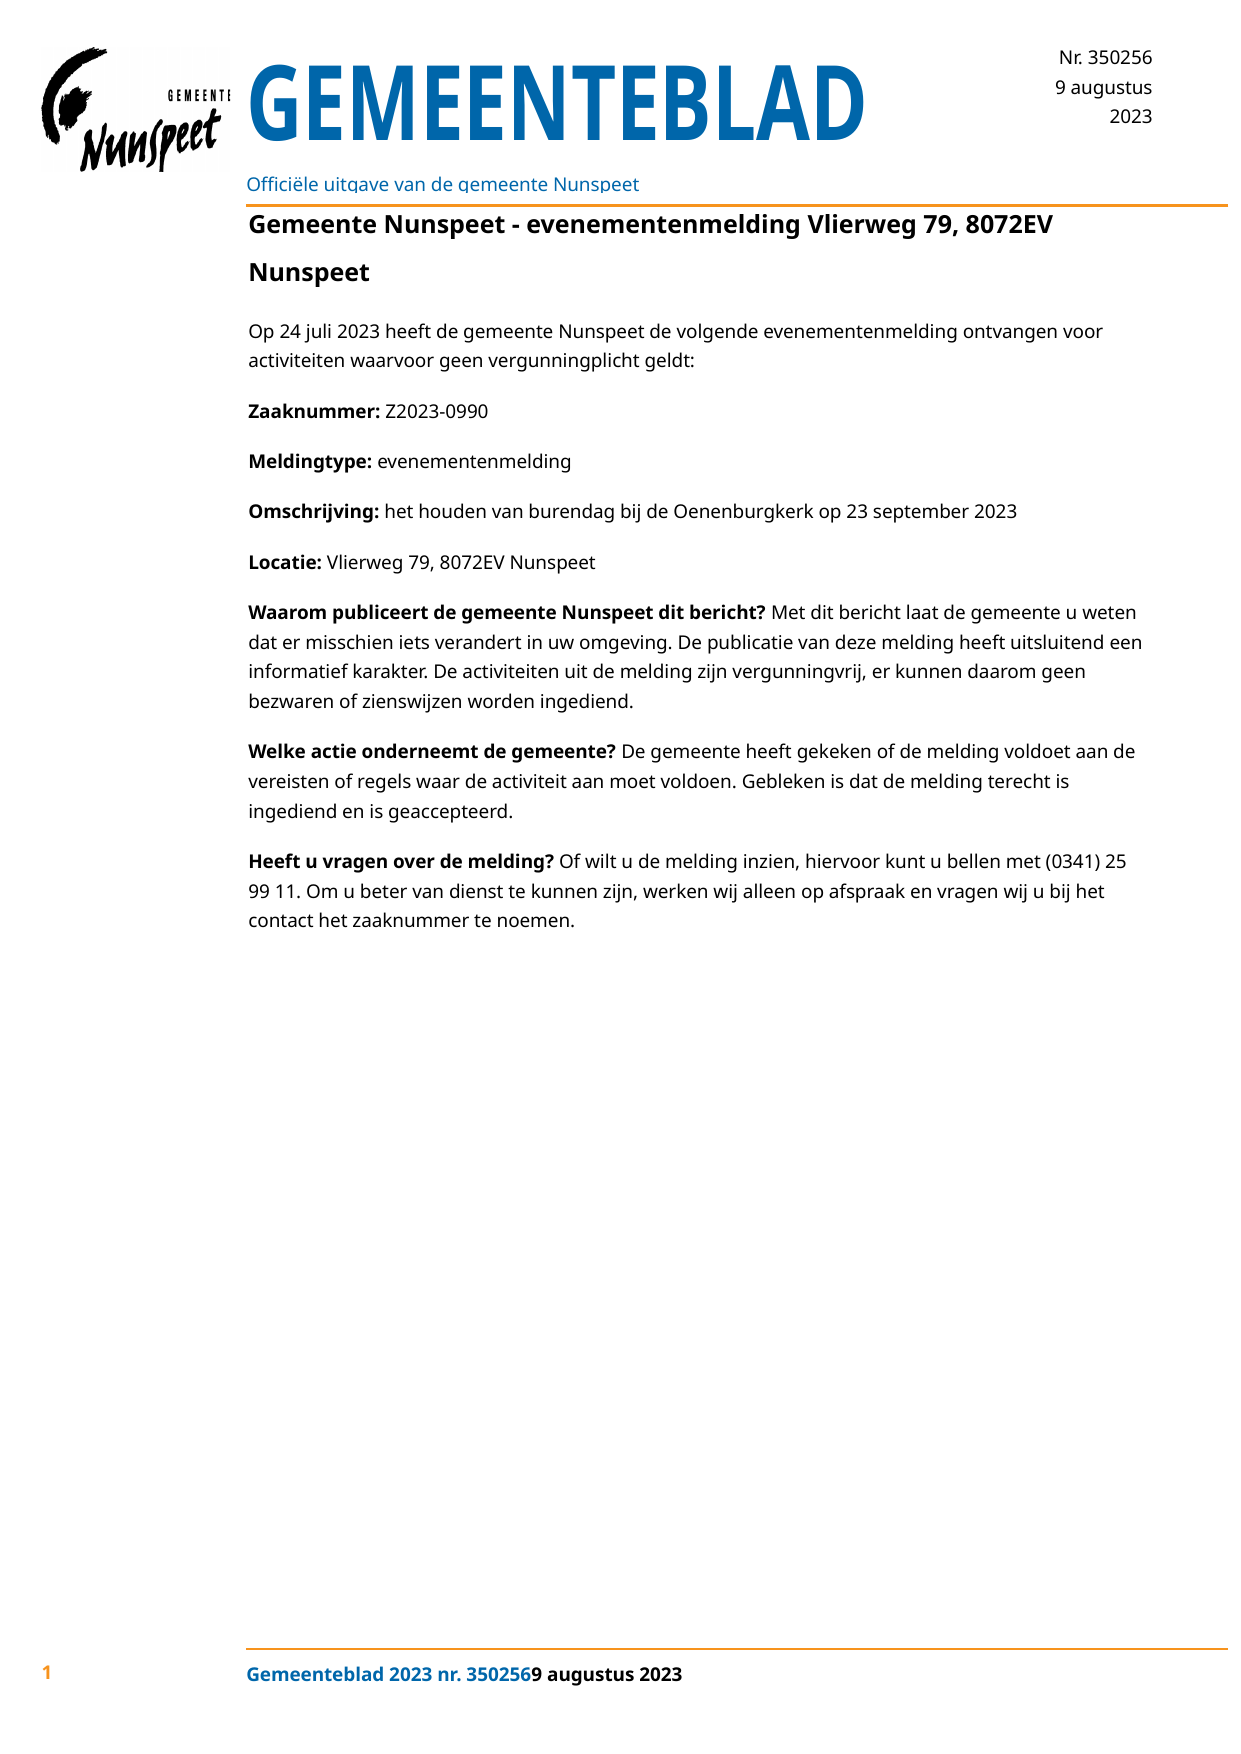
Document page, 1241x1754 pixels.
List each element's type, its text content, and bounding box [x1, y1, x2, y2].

text Meldingtype: evenementenmelding [248, 448, 1152, 474]
text Heeft u vragen over de melding? Of wilt u de melding inzien, hiervoor kunt u bellen met (0341) 25 99 11. Om u beter van dienst te kunnen zijn, werken wij alleen op afspraak en vragen wij u bij het contact het zaaknummer te noemen. [248, 848, 1152, 933]
text Op 24 juli 2023 heeft de gemeente Nunspeet de volgende evenementenmelding ontvangen voor activiteiten waarvoor geen vergunningplicht geldt: [248, 318, 1152, 373]
text Gemeente Nunspeet - evenementenmelding Vlierweg 79, 8072EV Nunspeet [248, 207, 1152, 288]
text Zaaknummer: Z2023-0990 [248, 398, 1152, 424]
picture [41, 47, 231, 172]
text Welke actie onderneemt de gemeente? De gemeente heeft gekeken of de melding voldoet aan de vereisten of regels waar de activiteit aan moet voldoen. Gebleken is dat de melding terecht is ingediend en is geaccepteerd. [248, 739, 1152, 824]
text Omschrijving: het houden van burendag bij de Oenenburgkerk op 23 september 2023 [248, 499, 1152, 524]
text Waarom publiceert de gemeente Nunspeet dit bericht? Met dit bericht laat de gemeente u weten dat er misschien iets verandert in uw omgeving. De publicatie van deze melding heeft uitsluitend een informatief karakter. De activiteiten uit de melding zijn vergunningvrij, er kunnen daarom geen bezwaren of zienswijzen worden ingediend. [248, 599, 1152, 714]
text Locatie: Vlierweg 79, 8072EV Nunspeet [248, 549, 1152, 575]
